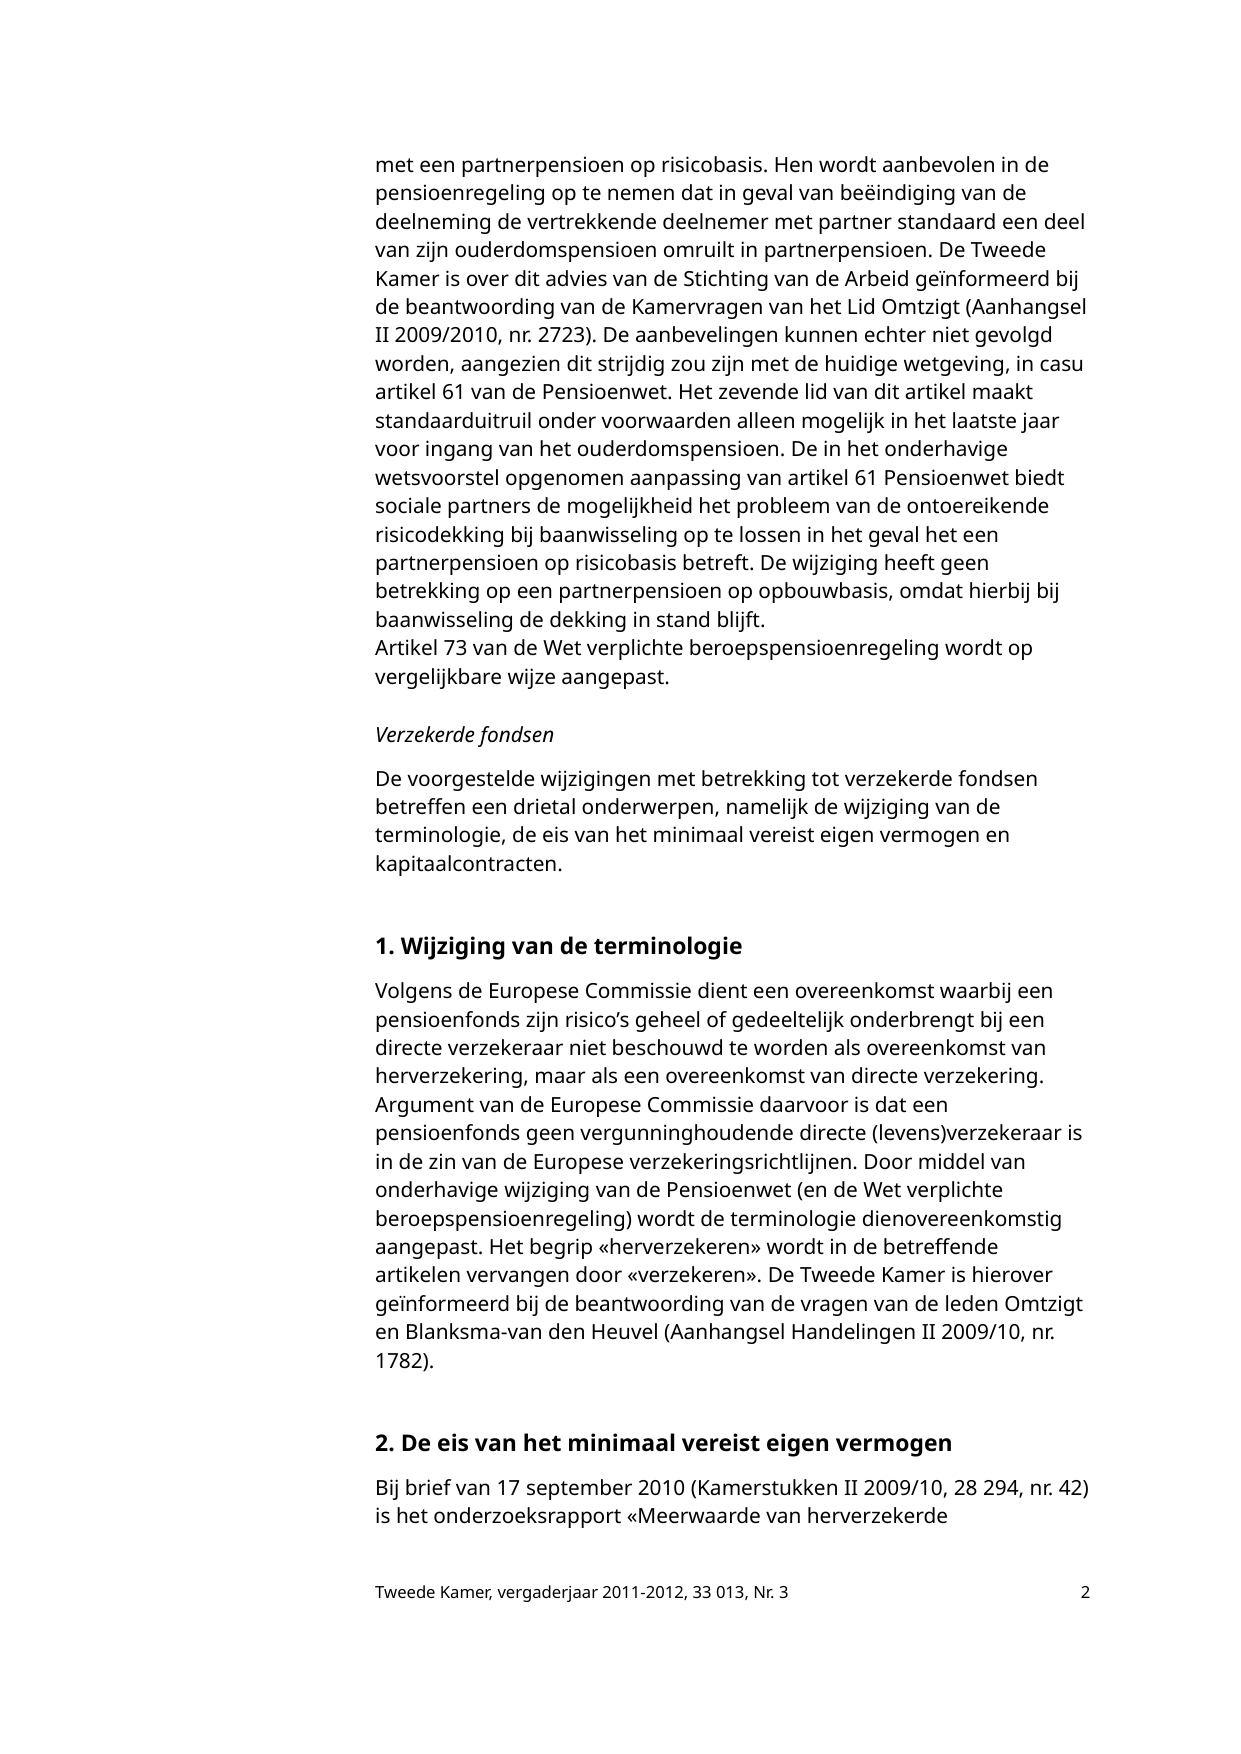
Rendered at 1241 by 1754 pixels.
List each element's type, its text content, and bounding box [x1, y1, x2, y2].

subtitle 1. Wijziging van de terminologie [375, 930, 1090, 961]
text Bij brief van 17 september 2010 (Kamerstukken II 2009/10, 28 294, nr. 42) is het onderzoeksrapport «Meerwaarde van herverzekerde [375, 1473, 1090, 1530]
text Artikel 73 van de Wet verplichte beroepspensioenregeling wordt op vergelijkbare wijze aangepast. [375, 633, 1090, 690]
subtitle 2. De eis van het minimaal vereist eigen vermogen [375, 1427, 1090, 1458]
text Verzekerde fondsen [375, 720, 1090, 749]
text met een partnerpensioen op risicobasis. Hen wordt aanbevolen in de pensioenregeling op te nemen dat in geval van beëindiging van de deelneming de vertrekkende deelnemer met partner standaard een deel van zijn ouderdomspensioen omruilt in partnerpensioen. De Tweede Kamer is over dit advies van de Stichting van de Arbeid geïnformeerd bij de beantwoording van de Kamervragen van het Lid Omtzigt (Aanhangsel II 2009/2010, nr. 2723). De aanbevelingen kunnen echter niet gevolgd worden, aangezien dit strijdig zou zijn met de huidige wetgeving, in casu artikel 61 van de Pensioenwet. Het zevende lid van dit artikel maakt standaarduitruil onder voorwaarden alleen mogelijk in het laatste jaar voor ingang van het ouderdomspensioen. De in het onderhavige wetsvoorstel opgenomen aanpassing van artikel 61 Pensioenwet biedt sociale partners de mogelijkheid het probleem van de ontoereikende risicodekking bij baanwisseling op te lossen in het geval het een partnerpensioen op risicobasis betreft. De wijziging heeft geen betrekking op een partnerpensioen op opbouwbasis, omdat hierbij bij baanwisseling de dekking in stand blijft. [375, 150, 1090, 633]
text De voorgestelde wijzigingen met betrekking tot verzekerde fondsen betreffen een drietal onderwerpen, namelijk de wijziging van de terminologie, de eis van het minimaal vereist eigen vermogen en kapitaalcontracten. [375, 764, 1090, 877]
text Volgens de Europese Commissie dient een overeenkomst waarbij een pensioenfonds zijn risico’s geheel of gedeeltelijk onderbrengt bij een directe verzekeraar niet beschouwd te worden als overeenkomst van herverzekering, maar als een overeenkomst van directe verzekering. Argument van de Europese Commissie daarvoor is dat een pensioenfonds geen vergunninghoudende directe (levens)verzekeraar is in de zin van de Europese verzekeringsrichtlijnen. Door middel van onderhavige wijziging van de Pensioenwet (en de Wet verplichte beroepspensioenregeling) wordt de terminologie dienovereenkomstig aangepast. Het begrip «herverzekeren» wordt in de betreffende artikelen vervangen door «verzekeren». De Tweede Kamer is hierover geïnformeerd bij de beantwoording van de vragen van de leden Omtzigt en Blanksma-van den Heuvel (Aanhangsel Handelingen II 2009/10, nr. 1782). [375, 976, 1090, 1374]
